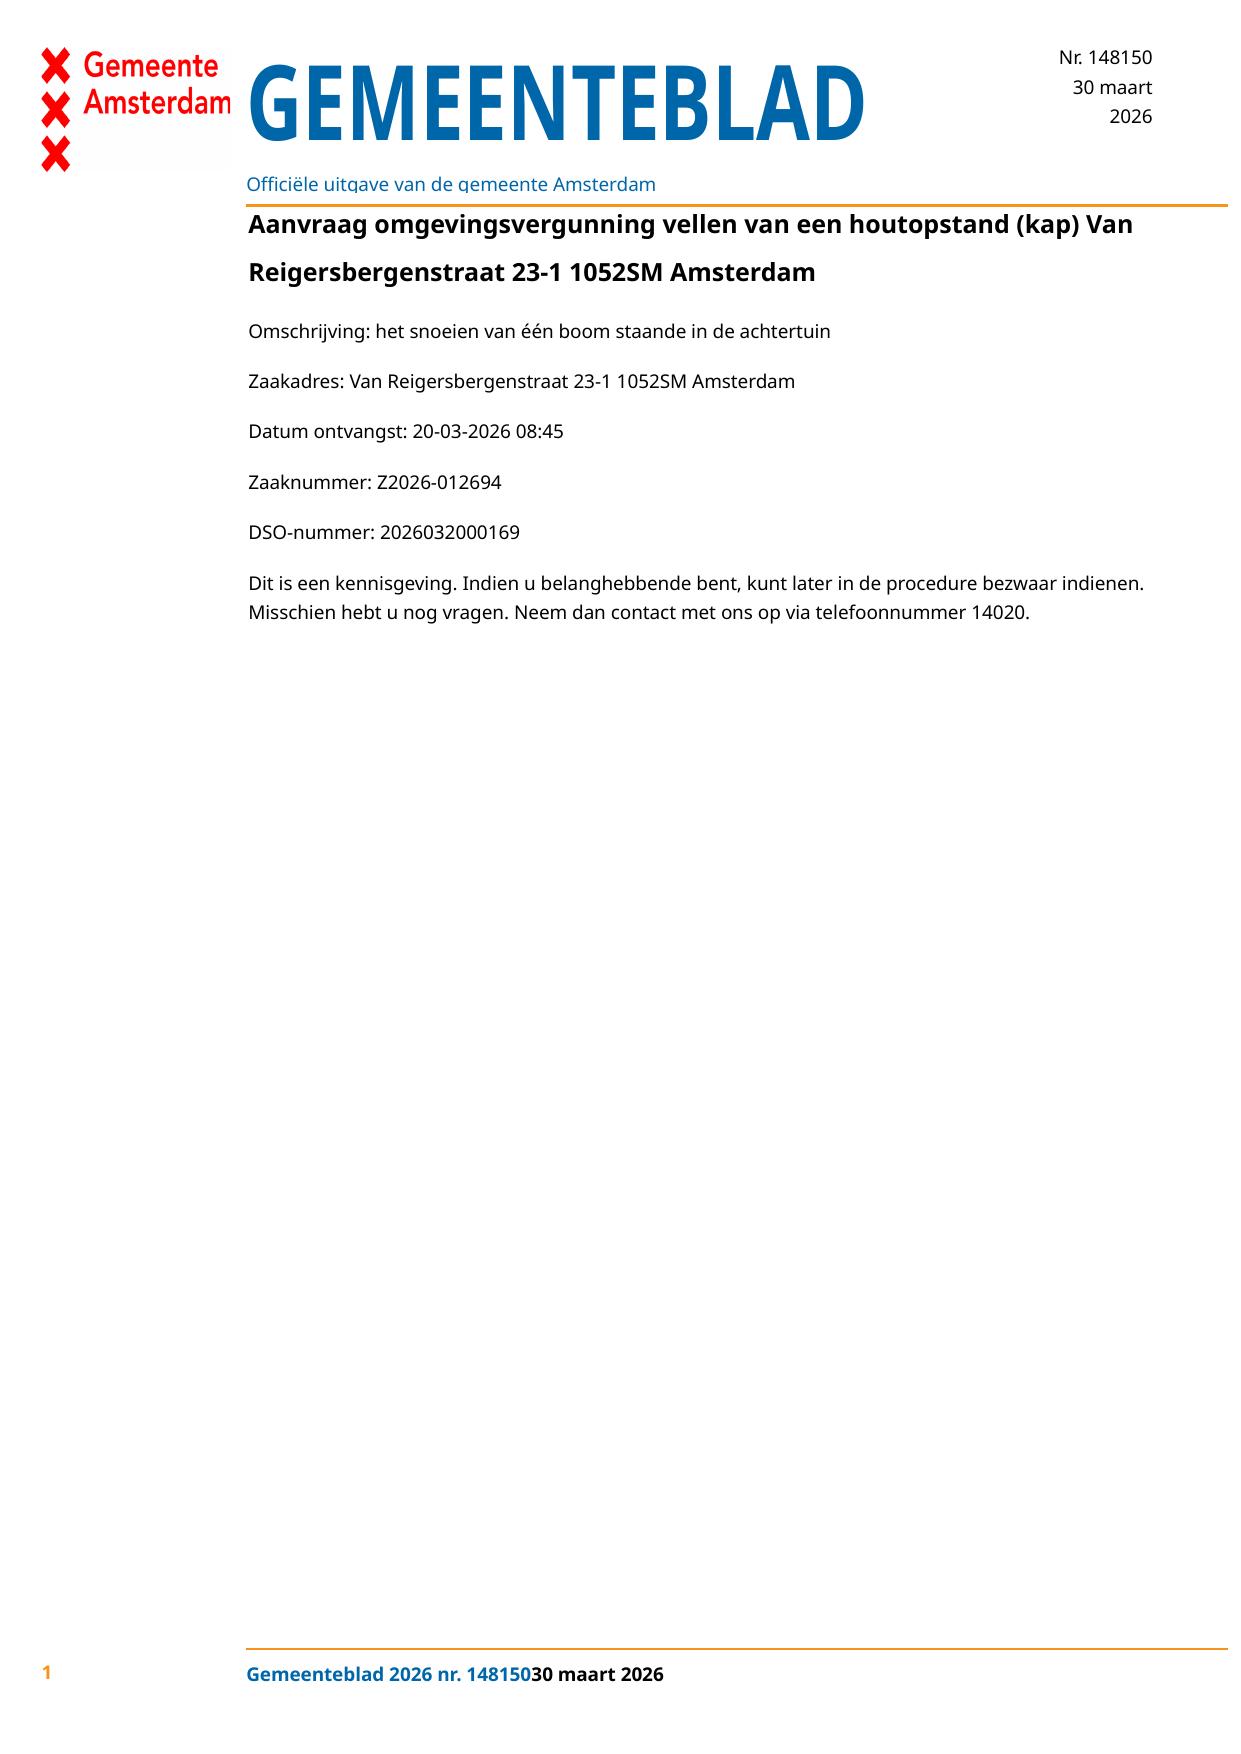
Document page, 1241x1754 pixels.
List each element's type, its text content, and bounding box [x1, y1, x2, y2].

text Aanvraag omgevingsvergunning vellen van een houtopstand (kap) Van Reigersbergenstraat 23-1 1052SM Amsterdam [248, 207, 1152, 288]
text Omschrijving: het snoeien van één boom staande in de achtertuin [248, 318, 1152, 344]
text Dit is een kennisgeving. Indien u belanghebbende bent, kunt later in de procedure bezwaar indienen. Misschien hebt u nog vragen. Neem dan contact met ons op via telefoonnummer 14020. [248, 570, 1152, 625]
text Zaaknummer: Z2026-012694 [248, 469, 1152, 495]
picture [41, 47, 231, 172]
text Datum ontvangst: 20-03-2026 08:45 [248, 419, 1152, 444]
text DSO-nummer: 2026032000169 [248, 519, 1152, 545]
text Zaakadres: Van Reigersbergenstraat 23-1 1052SM Amsterdam [248, 368, 1152, 394]
